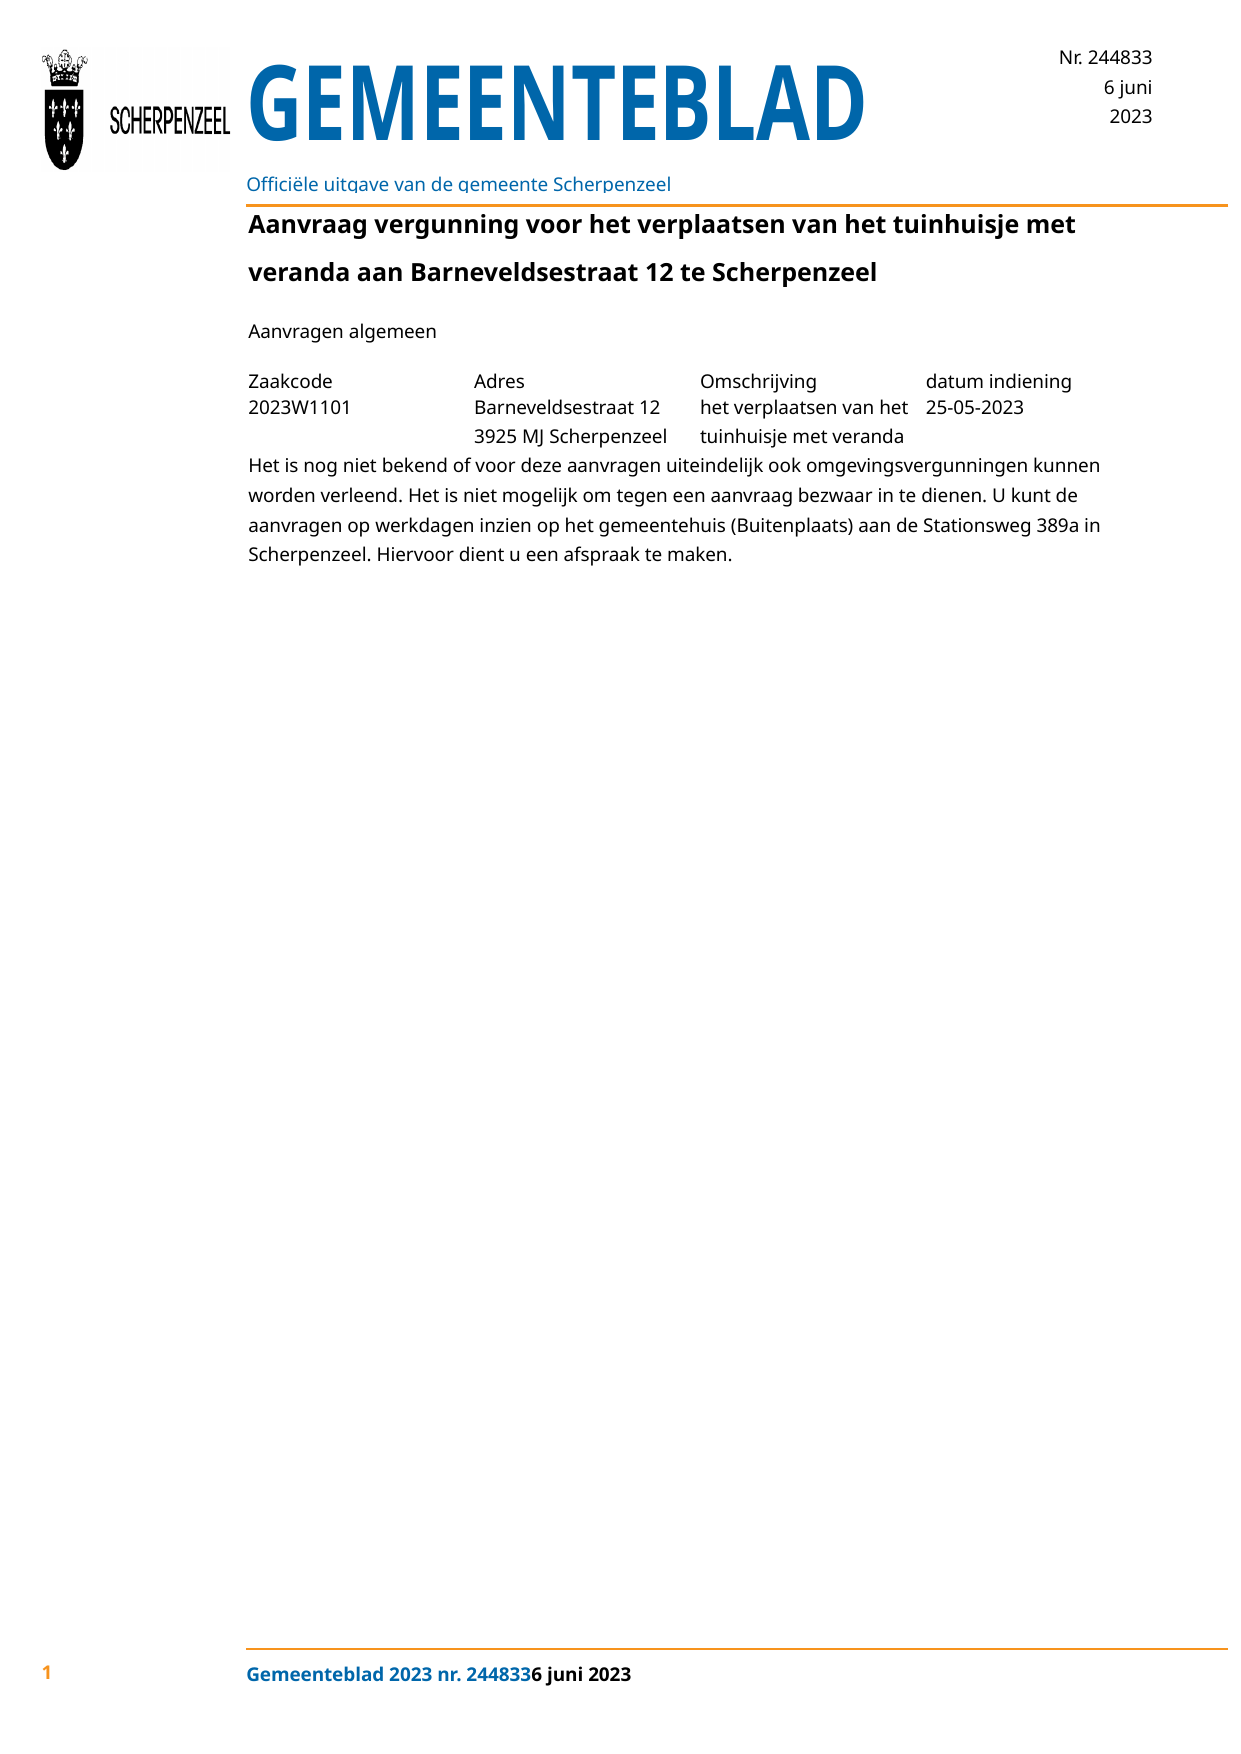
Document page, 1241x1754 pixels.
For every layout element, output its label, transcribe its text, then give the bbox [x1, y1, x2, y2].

table_header Zaakcode [248, 369, 474, 394]
table_cell het verplaatsen van het tuinhuisje met veranda [700, 394, 926, 449]
table_header Adres [474, 369, 700, 394]
text Aanvraag vergunning voor het verplaatsen van het tuinhuisje met veranda aan Barneveldsestraat 12 te Scherpenzeel [248, 207, 1152, 288]
table_cell 25-05-2023 [926, 394, 1152, 449]
text Aanvragen algemeen [248, 318, 1152, 344]
table_cell 2023W1101 [248, 394, 474, 449]
table_header Omschrijving [700, 369, 926, 394]
picture [41, 47, 231, 172]
text Het is nog niet bekend of voor deze aanvragen uiteindelijk ook omgevingsvergunningen kunnen worden verleend. Het is niet mogelijk om tegen een aanvraag bezwaar in te dienen. U kunt de aanvragen op werkdagen inzien op het gemeentehuis (Buitenplaats) aan de Stationsweg 389a in Scherpenzeel. Hiervoor dient u een afspraak te maken. [248, 453, 1152, 567]
table_header datum indiening [926, 369, 1152, 394]
table_cell Barneveldsestraat 12 3925 MJ Scherpenzeel [474, 394, 700, 449]
